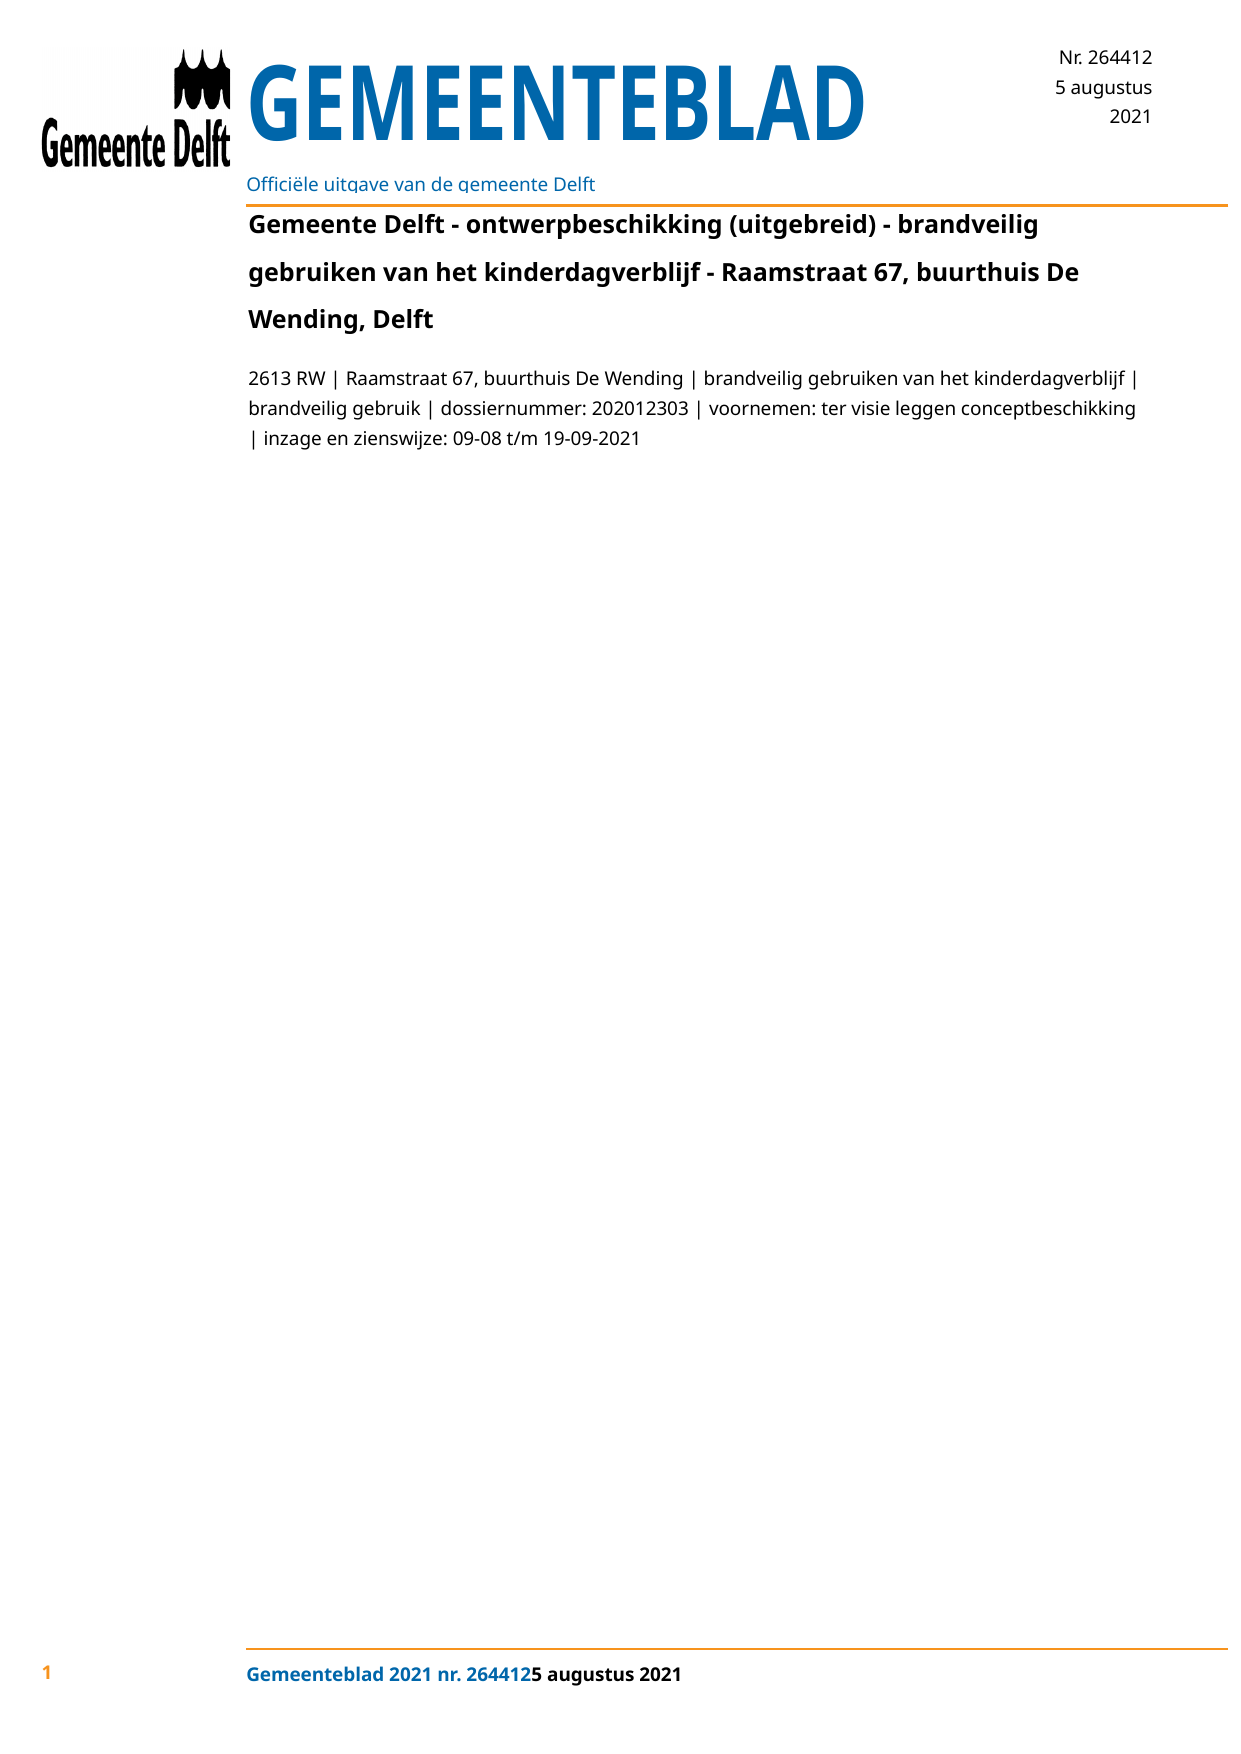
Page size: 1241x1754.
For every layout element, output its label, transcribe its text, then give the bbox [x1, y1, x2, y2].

text Gemeente Delft - ontwerpbeschikking (uitgebreid) - brandveilig gebruiken van het kinderdagverblijf - Raamstraat 67, buurthuis De Wending, Delft [248, 207, 1152, 336]
picture [41, 47, 231, 172]
text 2613 RW | Raamstraat 67, buurthuis De Wending | brandveilig gebruiken van het kinderdagverblijf | brandveilig gebruik | dossiernummer: 202012303 | voornemen: ter visie leggen conceptbeschikking | inzage en zienswijze: 09-08 t/m 19-09-2021 [248, 366, 1152, 450]
